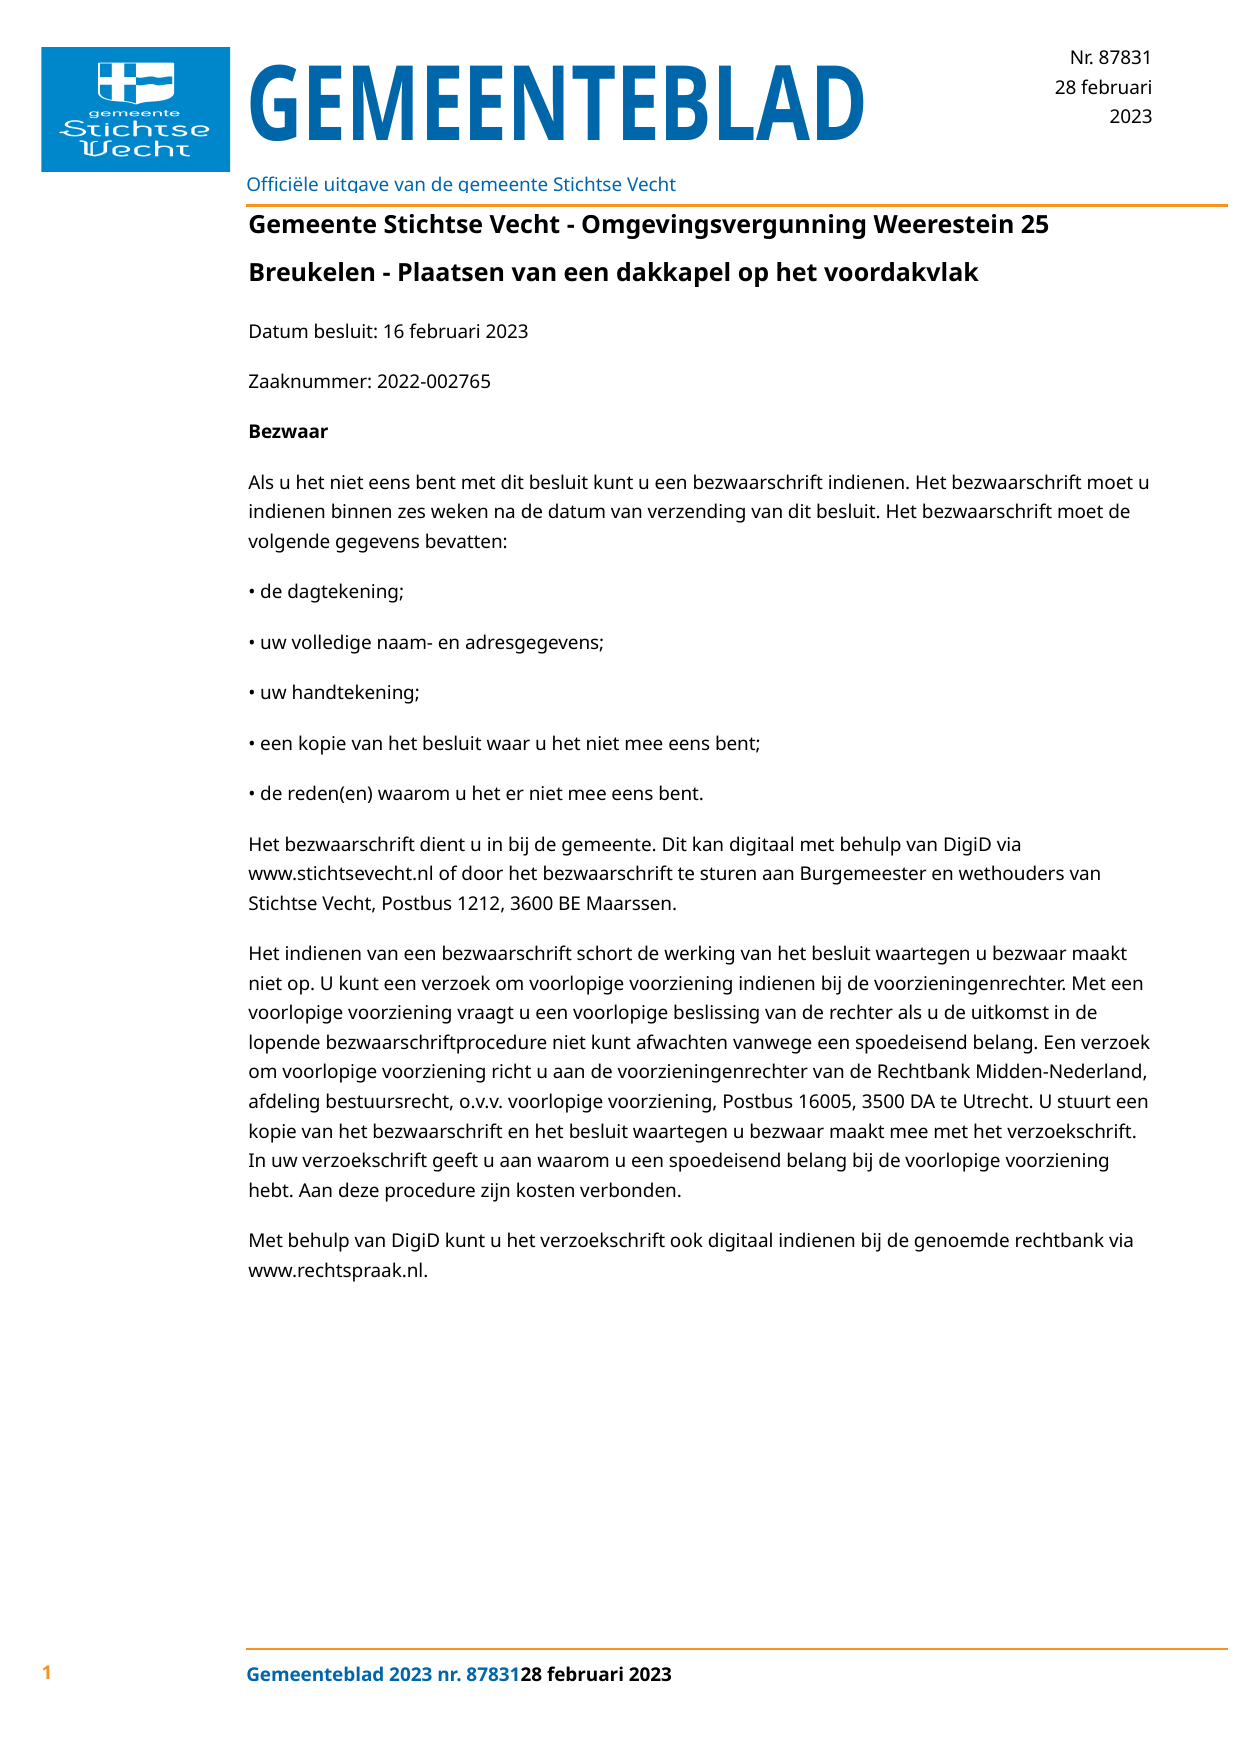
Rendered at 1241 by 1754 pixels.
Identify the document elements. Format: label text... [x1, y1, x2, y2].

text Datum besluit: 16 februari 2023 [248, 318, 1152, 344]
text Het indienen van een bezwaarschrift schort de werking van het besluit waartegen u bezwaar maakt niet op. U kunt een verzoek om voorlopige voorziening indienen bij de voorzieningenrechter. Met een voorlopige voorziening vraagt u een voorlopige beslissing van de rechter als u de uitkomst in de lopende bezwaarschriftprocedure niet kunt afwachten vanwege een spoedeisend belang. Een verzoek om voorlopige voorziening richt u aan de voorzieningenrechter van de Rechtbank Midden-Nederland, afdeling bestuursrecht, o.v.v. voorlopige voorziening, Postbus 16005, 3500 DA te Utrecht. U stuurt een kopie van het bezwaarschrift en het besluit waartegen u bezwaar maakt mee met het verzoekschrift. In uw verzoekschrift geeft u aan waarom u een spoedeisend belang bij de voorlopige voorziening hebt. Aan deze procedure zijn kosten verbonden. [248, 940, 1152, 1203]
text Zaaknummer: 2022-002765 [248, 368, 1152, 394]
text Als u het niet eens bent met dit besluit kunt u een bezwaarschrift indienen. Het bezwaarschrift moet u indienen binnen zes weken na de datum van verzending van dit besluit. Het bezwaarschrift moet de volgende gegevens bevatten: [248, 469, 1152, 554]
text • een kopie van het besluit waar u het niet mee eens bent; [248, 730, 1152, 756]
text • uw handtekening; [248, 679, 1152, 705]
text • de dagtekening; [248, 579, 1152, 604]
text Gemeente Stichtse Vecht - Omgevingsvergunning Weerestein 25 Breukelen - Plaatsen van een dakkapel op het voordakvlak [248, 207, 1152, 288]
text • uw volledige naam- en adresgegevens; [248, 629, 1152, 655]
picture [99, 63, 135, 101]
text Met behulp van DigiD kunt u het verzoekschrift ook digitaal indienen bij de genoemde rechtbank via www.rechtspraak.nl. [248, 1227, 1152, 1283]
text Bezwaar [248, 419, 1152, 444]
picture [137, 63, 174, 103]
text Het bezwaarschrift dient u in bij de gemeente. Dit kan digitaal met behulp van DigiD via www.stichtsevecht.nl of door het bezwaarschrift te sturen aan Burgemeester en wethouders van Stichtse Vecht, Postbus 1212, 3600 BE Maarssen. [248, 831, 1152, 916]
text • de reden(en) waarom u het er niet mee eens bent. [248, 780, 1152, 806]
